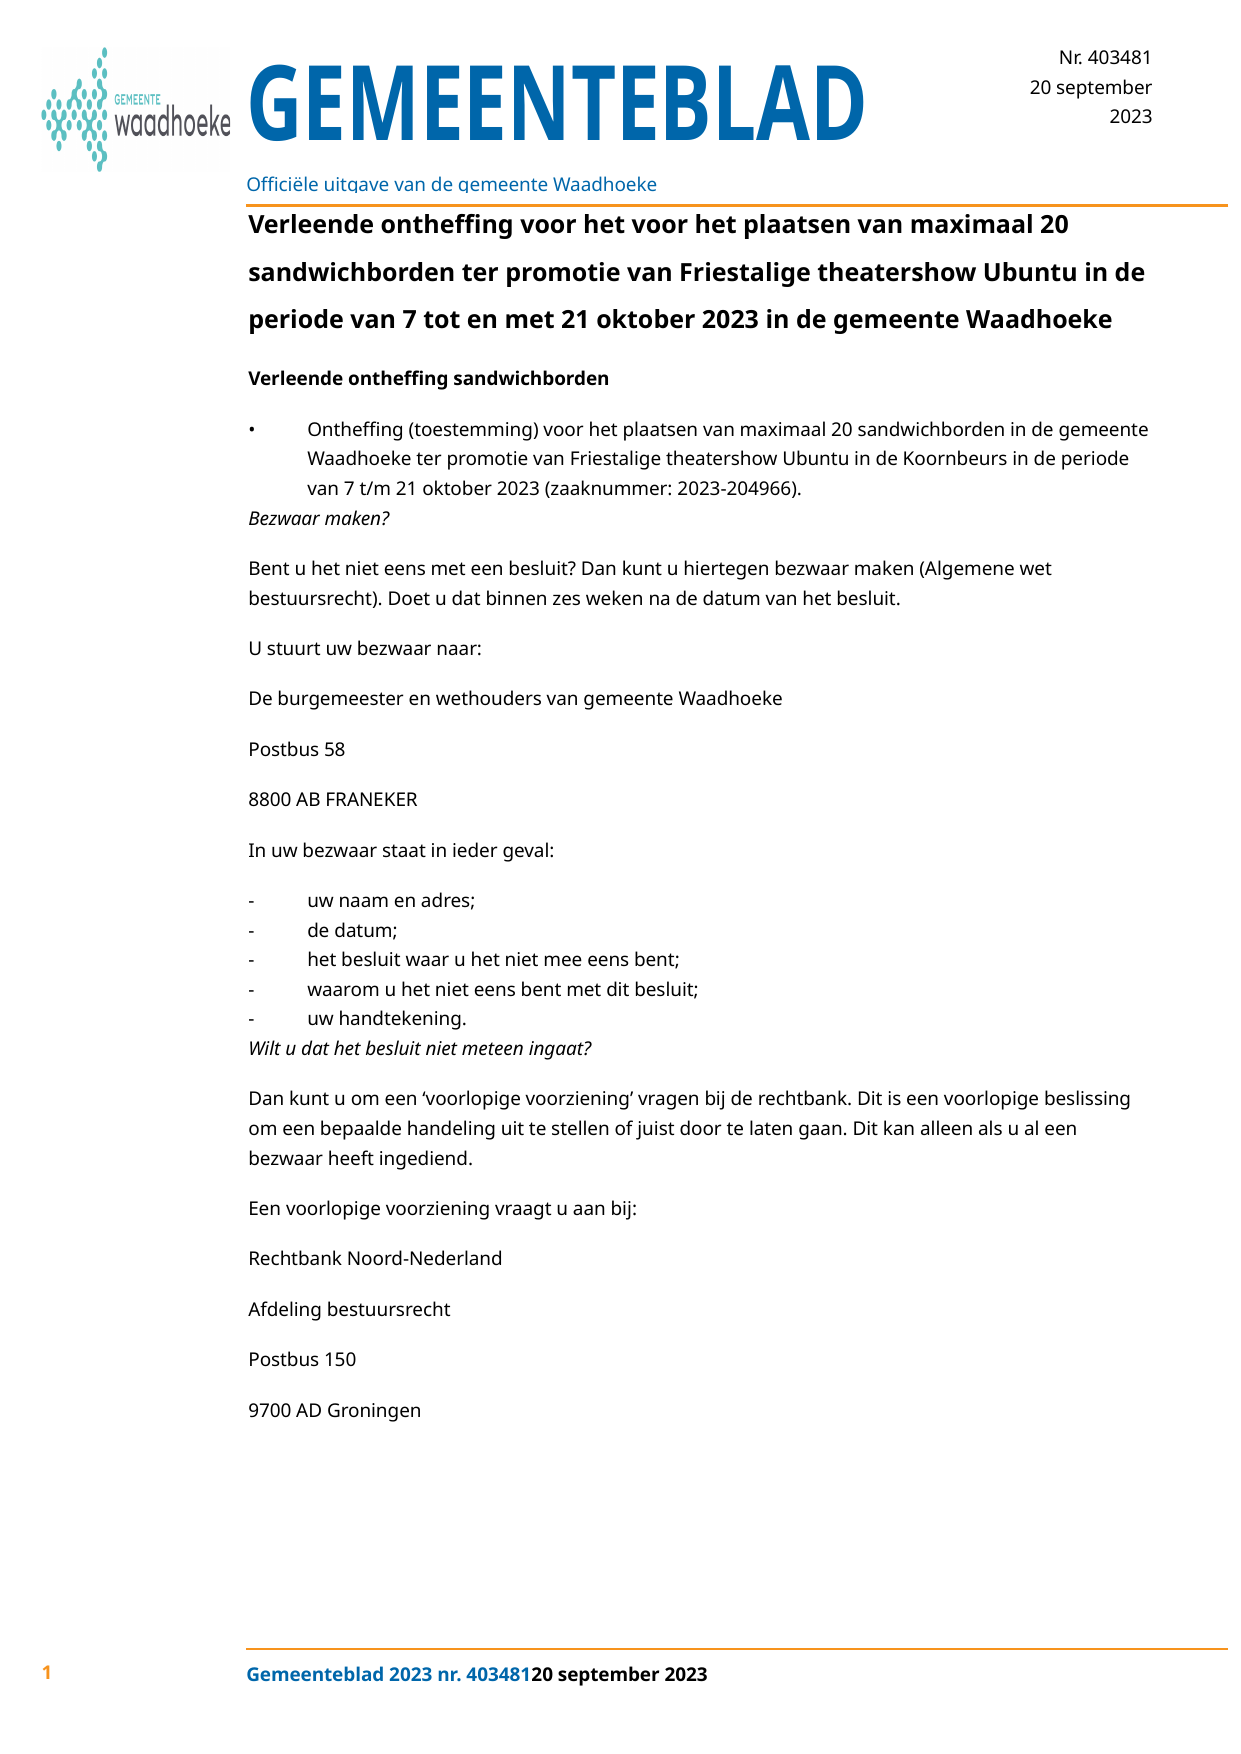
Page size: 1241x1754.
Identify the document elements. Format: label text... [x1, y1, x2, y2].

picture [41, 47, 231, 172]
text Een voorlopige voorziening vraagt u aan bij: [248, 1195, 1152, 1221]
text Postbus 150 [248, 1346, 1152, 1372]
text De burgemeester en wethouders van gemeente Waadhoeke [248, 686, 1152, 711]
text 9700 AD Groningen [248, 1397, 1152, 1422]
list uw handtekening. [248, 1006, 1152, 1031]
text Dan kunt u om een ‘voorlopige voorziening’ vragen bij de rechtbank. Dit is een voorlopige beslissing om een bepaalde handeling uit te stellen of juist door te laten gaan. Dit kan alleen als u al een bezwaar heeft ingediend. [248, 1086, 1152, 1170]
text Postbus 58 [248, 736, 1152, 762]
list waarom u het niet eens bent met dit besluit; [248, 976, 1152, 1002]
list Ontheffing (toestemming) voor het plaatsen van maximaal 20 sandwichborden in de gemeente Waadhoeke ter promotie van Friestalige theatershow Ubuntu in de Koornbeurs in de periode van 7 t/m 21 oktober 2023 (zaaknummer: 2023-204966). [248, 416, 1152, 501]
text In uw bezwaar staat in ieder geval: [248, 837, 1152, 862]
list het besluit waar u het niet mee eens bent; [248, 946, 1152, 972]
text Rechtbank Noord-Nederland [248, 1246, 1152, 1271]
text 8800 AB FRANEKER [248, 786, 1152, 812]
text Bezwaar maken? [248, 505, 1152, 530]
text U stuurt uw bezwaar naar: [248, 635, 1152, 661]
text Wilt u dat het besluit niet meteen ingaat? [248, 1035, 1152, 1061]
list de datum; [248, 917, 1152, 942]
text Bent u het niet eens met een besluit? Dan kunt u hiertegen bezwaar maken (Algemene wet bestuursrecht). Doet u dat binnen zes weken na de datum van het besluit. [248, 555, 1152, 610]
text Verleende ontheffing sandwichborden [248, 366, 1152, 391]
text Afdeling bestuursrecht [248, 1296, 1152, 1322]
list uw naam en adres; [248, 887, 1152, 913]
text Verleende ontheffing voor het voor het plaatsen van maximaal 20 sandwichborden ter promotie van Friestalige theatershow Ubuntu in de periode van 7 tot en met 21 oktober 2023 in de gemeente Waadhoeke [248, 207, 1152, 336]
